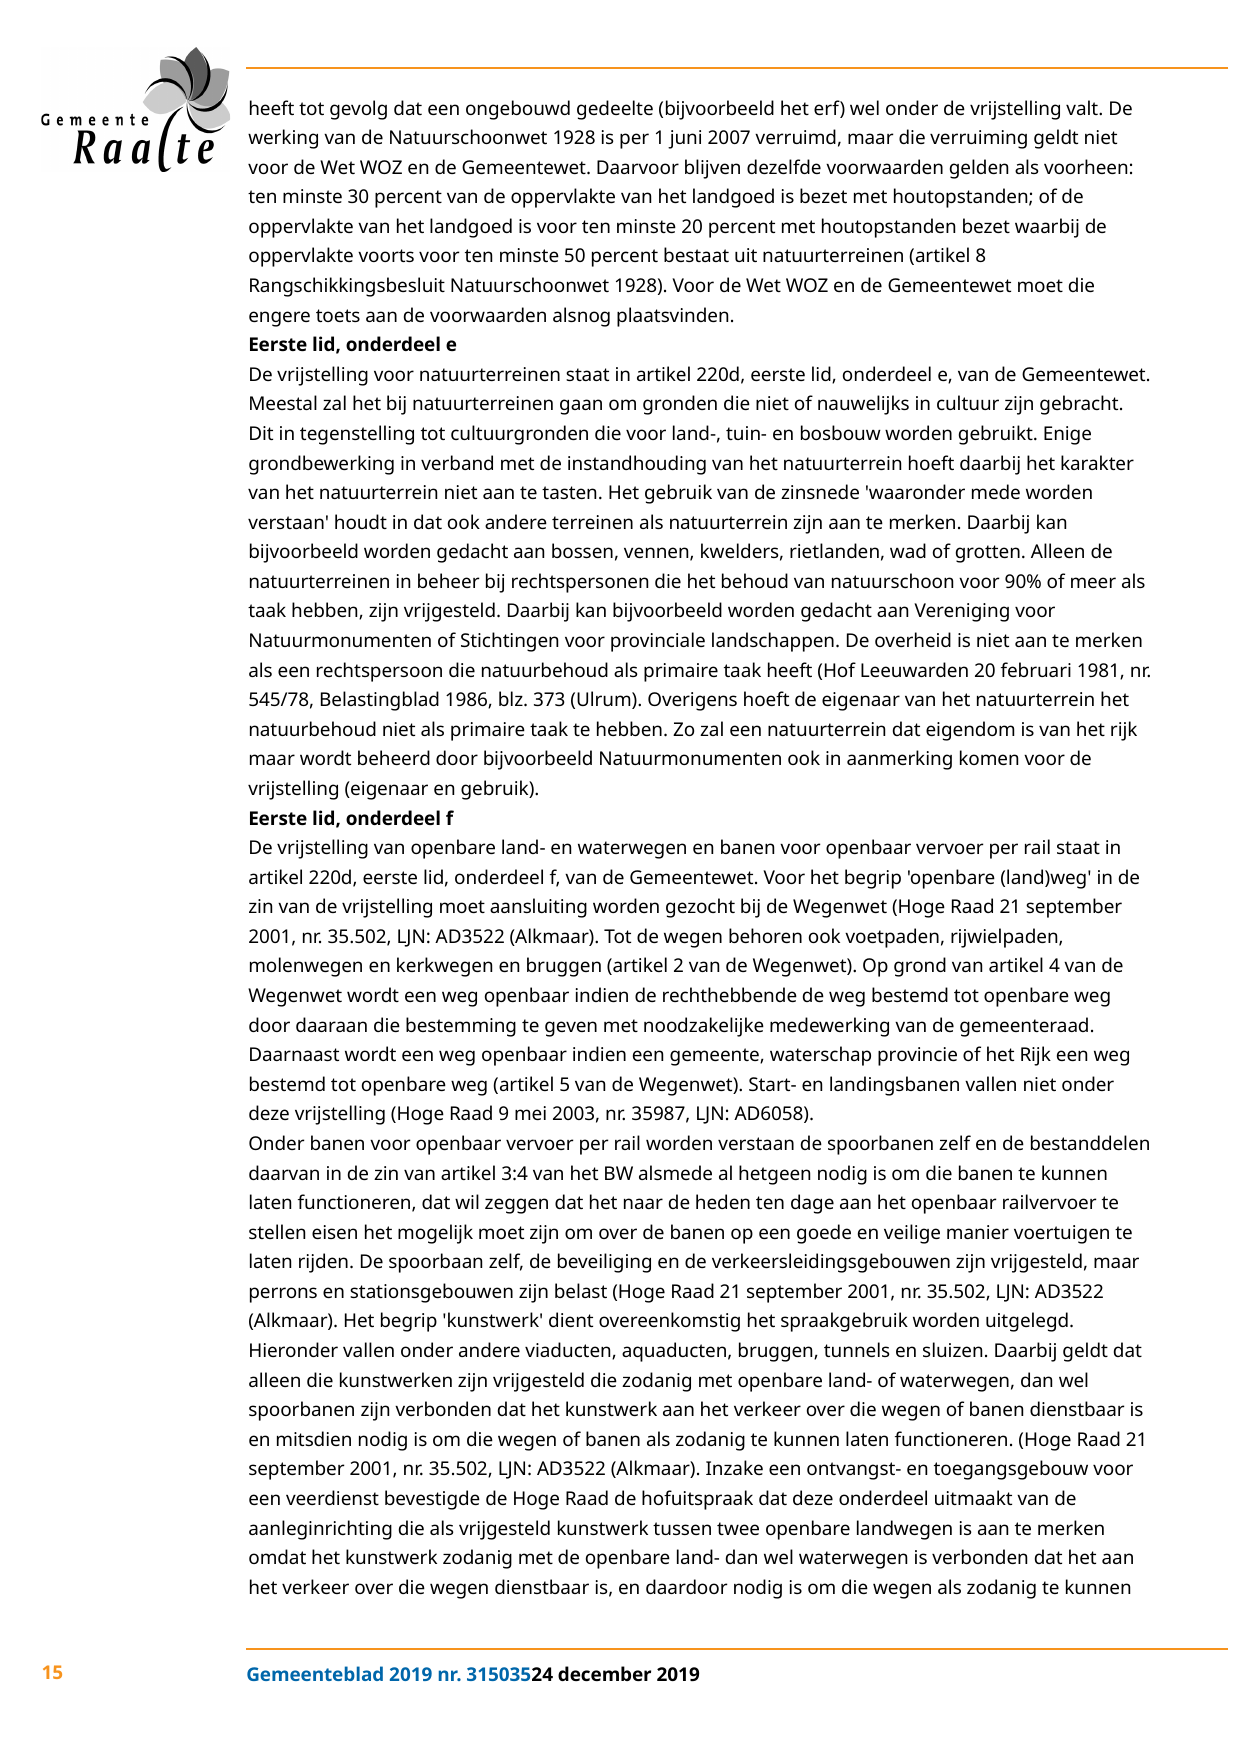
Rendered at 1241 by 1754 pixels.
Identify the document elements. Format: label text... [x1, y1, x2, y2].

text Eerste lid, onderdeel e [248, 331, 1152, 357]
text De vrijstelling van openbare land- en waterwegen en banen voor openbaar vervoer per rail staat in artikel 220d, eerste lid, onderdeel f, van de Gemeentewet. Voor het begrip 'openbare (land)weg' in de zin van de vrijstelling moet aansluiting worden gezocht bij de Wegenwet (Hoge Raad 21 september 2001, nr. 35.502, LJN: AD3522 (Alkmaar). Tot de wegen behoren ook voetpaden, rijwielpaden, molenwegen en kerkwegen en bruggen (artikel 2 van de Wegenwet). Op grond van artikel 4 van de Wegenwet wordt een weg openbaar indien de rechthebbende de weg bestemd tot openbare weg door daaraan die bestemming te geven met noodzakelijke medewerking van de gemeenteraad. Daarnaast wordt een weg openbaar indien een gemeente, waterschap provincie of het Rijk een weg bestemd tot openbare weg (artikel 5 van de Wegenwet). Start- en landingsbanen vallen niet onder deze vrijstelling (Hoge Raad 9 mei 2003, nr. 35987, LJN: AD6058). [248, 834, 1152, 1126]
text Onder banen voor openbaar vervoer per rail worden verstaan de spoorbanen zelf en de bestanddelen daarvan in de zin van artikel 3:4 van het BW alsmede al hetgeen nodig is om die banen te kunnen laten functioneren, dat wil zeggen dat het naar de heden ten dage aan het openbaar railvervoer te stellen eisen het mogelijk moet zijn om over de banen op een goede en veilige manier voertuigen te laten rijden. De spoorbaan zelf, de beveiliging en de verkeersleidingsgebouwen zijn vrijgesteld, maar perrons en stationsgebouwen zijn belast (Hoge Raad 21 september 2001, nr. 35.502, LJN: AD3522 (Alkmaar). Het begrip 'kunstwerk' dient overeenkomstig het spraakgebruik worden uitgelegd. Hieronder vallen onder andere viaducten, aquaducten, bruggen, tunnels en sluizen. Daarbij geldt dat alleen die kunstwerken zijn vrijgesteld die zodanig met openbare land- of waterwegen, dan wel spoorbanen zijn verbonden dat het kunstwerk aan het verkeer over die wegen of banen dienstbaar is en mitsdien nodig is om die wegen of banen als zodanig te kunnen laten functioneren. (Hoge Raad 21 september 2001, nr. 35.502, LJN: AD3522 (Alkmaar). Inzake een ontvangst- en toegangsgebouw voor een veerdienst bevestigde de Hoge Raad de hofuitspraak dat deze onderdeel uitmaakt van de aanleginrichting die als vrijgesteld kunstwerk tussen twee openbare landwegen is aan te merken omdat het kunstwerk zodanig met de openbare land- dan wel waterwegen is verbonden dat het aan het verkeer over die wegen dienstbaar is, en daardoor nodig is om die wegen als zodanig te kunnen [248, 1130, 1152, 1600]
text heeft tot gevolg dat een ongebouwd gedeelte (bijvoorbeeld het erf) wel onder de vrijstelling valt. De werking van de Natuurschoonwet 1928 is per 1 juni 2007 verruimd, maar die verruiming geldt niet voor de Wet WOZ en de Gemeentewet. Daarvoor blijven dezelfde voorwaarden gelden als voorheen: ten minste 30 percent van de oppervlakte van het landgoed is bezet met houtopstanden; of de oppervlakte van het landgoed is voor ten minste 20 percent met houtopstanden bezet waarbij de oppervlakte voorts voor ten minste 50 percent bestaat uit natuurterreinen (artikel 8 Rangschikkingsbesluit Natuurschoonwet 1928). Voor de Wet WOZ en de Gemeentewet moet die engere toets aan de voorwaarden alsnog plaatsvinden. [248, 95, 1152, 328]
text De vrijstelling voor natuurterreinen staat in artikel 220d, eerste lid, onderdeel e, van de Gemeentewet. Meestal zal het bij natuurterreinen gaan om gronden die niet of nauwelijks in cultuur zijn gebracht. Dit in tegenstelling tot cultuurgronden die voor land-, tuin- en bosbouw worden gebruikt. Enige grondbewerking in verband met de instandhouding van het natuurterrein hoeft daarbij het karakter van het natuurterrein niet aan te tasten. Het gebruik van de zinsnede 'waaronder mede worden verstaan' houdt in dat ook andere terreinen als natuurterrein zijn aan te merken. Daarbij kan bijvoorbeeld worden gedacht aan bossen, vennen, kwelders, rietlanden, wad of grotten. Alleen de natuurterreinen in beheer bij rechtspersonen die het behoud van natuurschoon voor 90% of meer als taak hebben, zijn vrijgesteld. Daarbij kan bijvoorbeeld worden gedacht aan Vereniging voor Natuurmonumenten of Stichtingen voor provinciale landschappen. De overheid is niet aan te merken als een rechtspersoon die natuurbehoud als primaire taak heeft (Hof Leeuwarden 20 februari 1981, nr. 545/78, Belastingblad 1986, blz. 373 (Ulrum). Overigens hoeft de eigenaar van het natuurterrein het natuurbehoud niet als primaire taak te hebben. Zo zal een natuurterrein dat eigendom is van het rijk maar wordt beheerd door bijvoorbeeld Natuurmonumenten ook in aanmerking komen voor de vrijstelling (eigenaar en gebruik). [248, 361, 1152, 801]
picture [41, 47, 231, 172]
text Eerste lid, onderdeel f [248, 805, 1152, 831]
